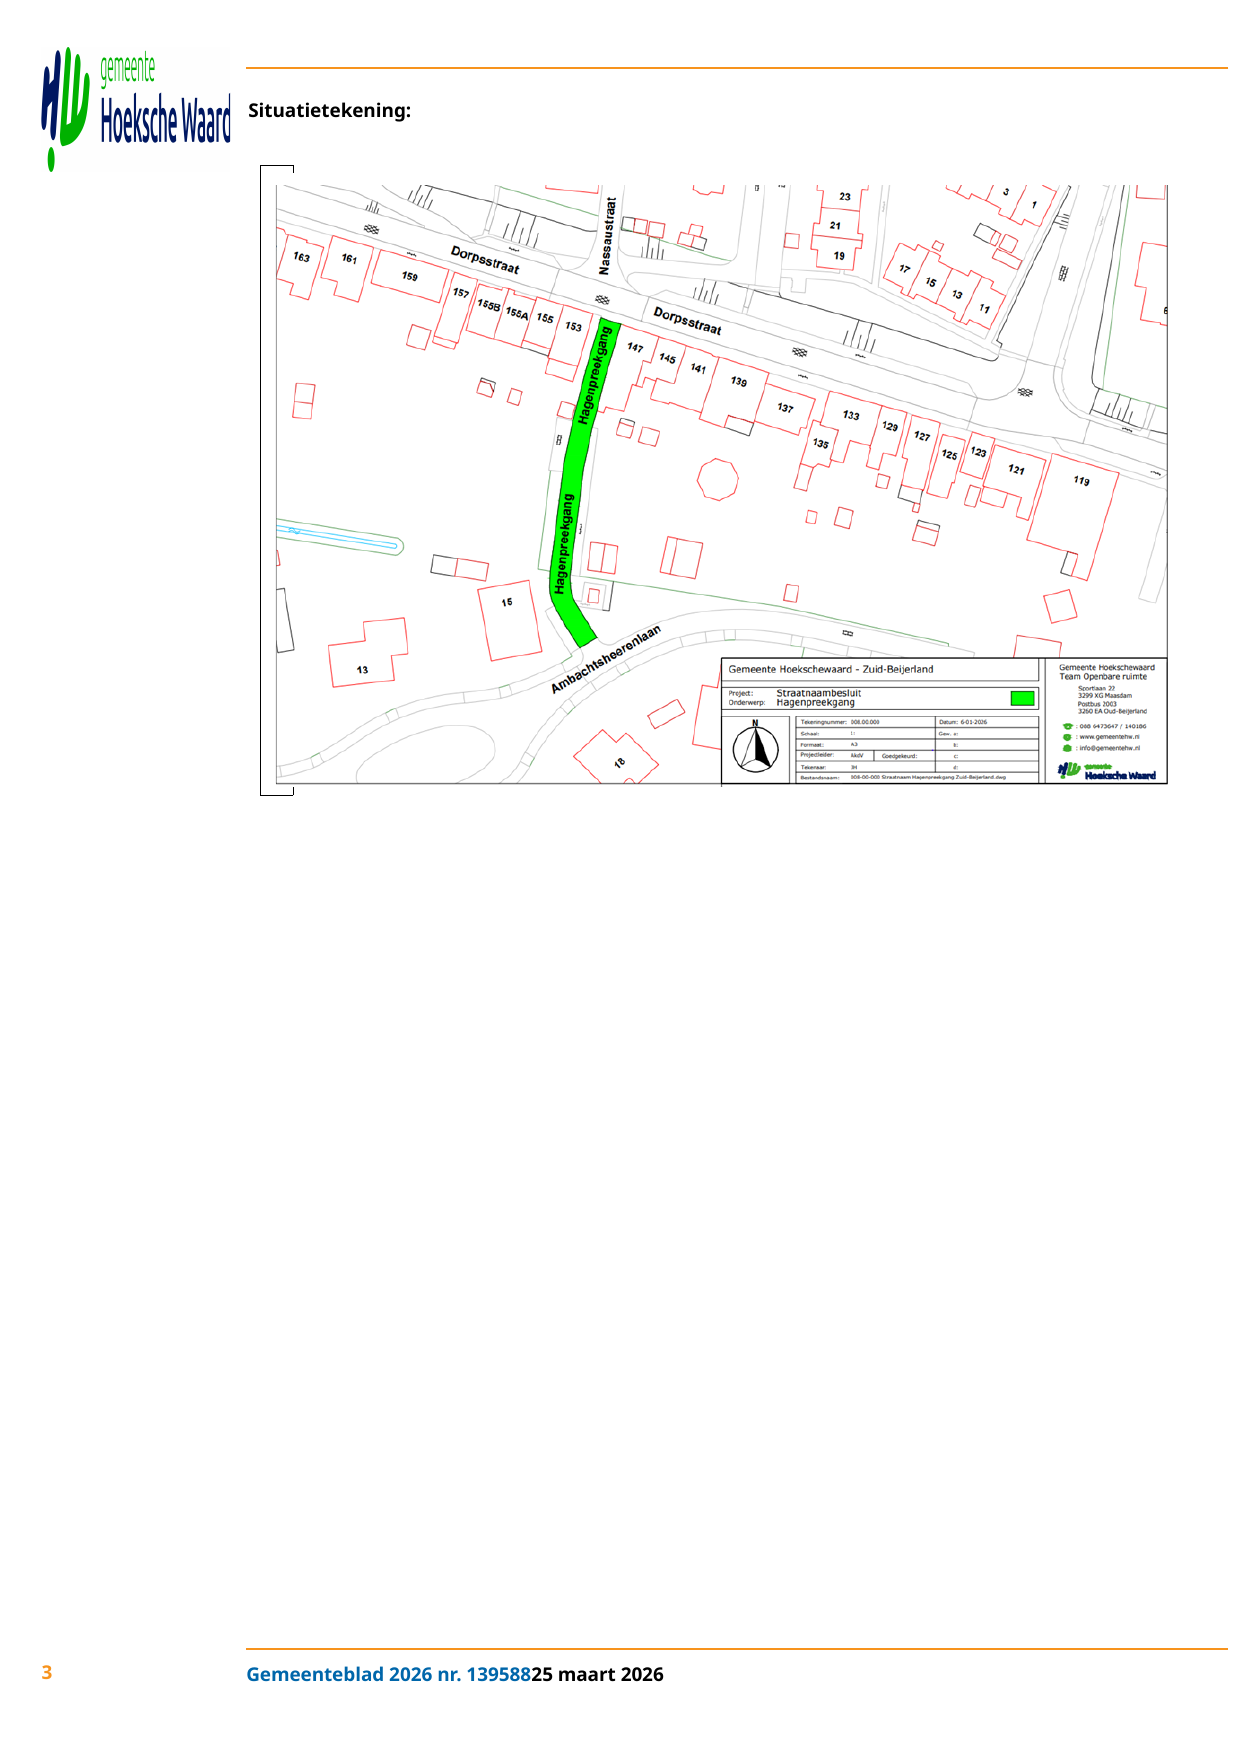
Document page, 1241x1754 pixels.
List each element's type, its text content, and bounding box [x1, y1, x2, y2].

picture [268, 173, 1173, 787]
picture [41, 47, 231, 172]
text Situatietekening: [248, 95, 1152, 123]
